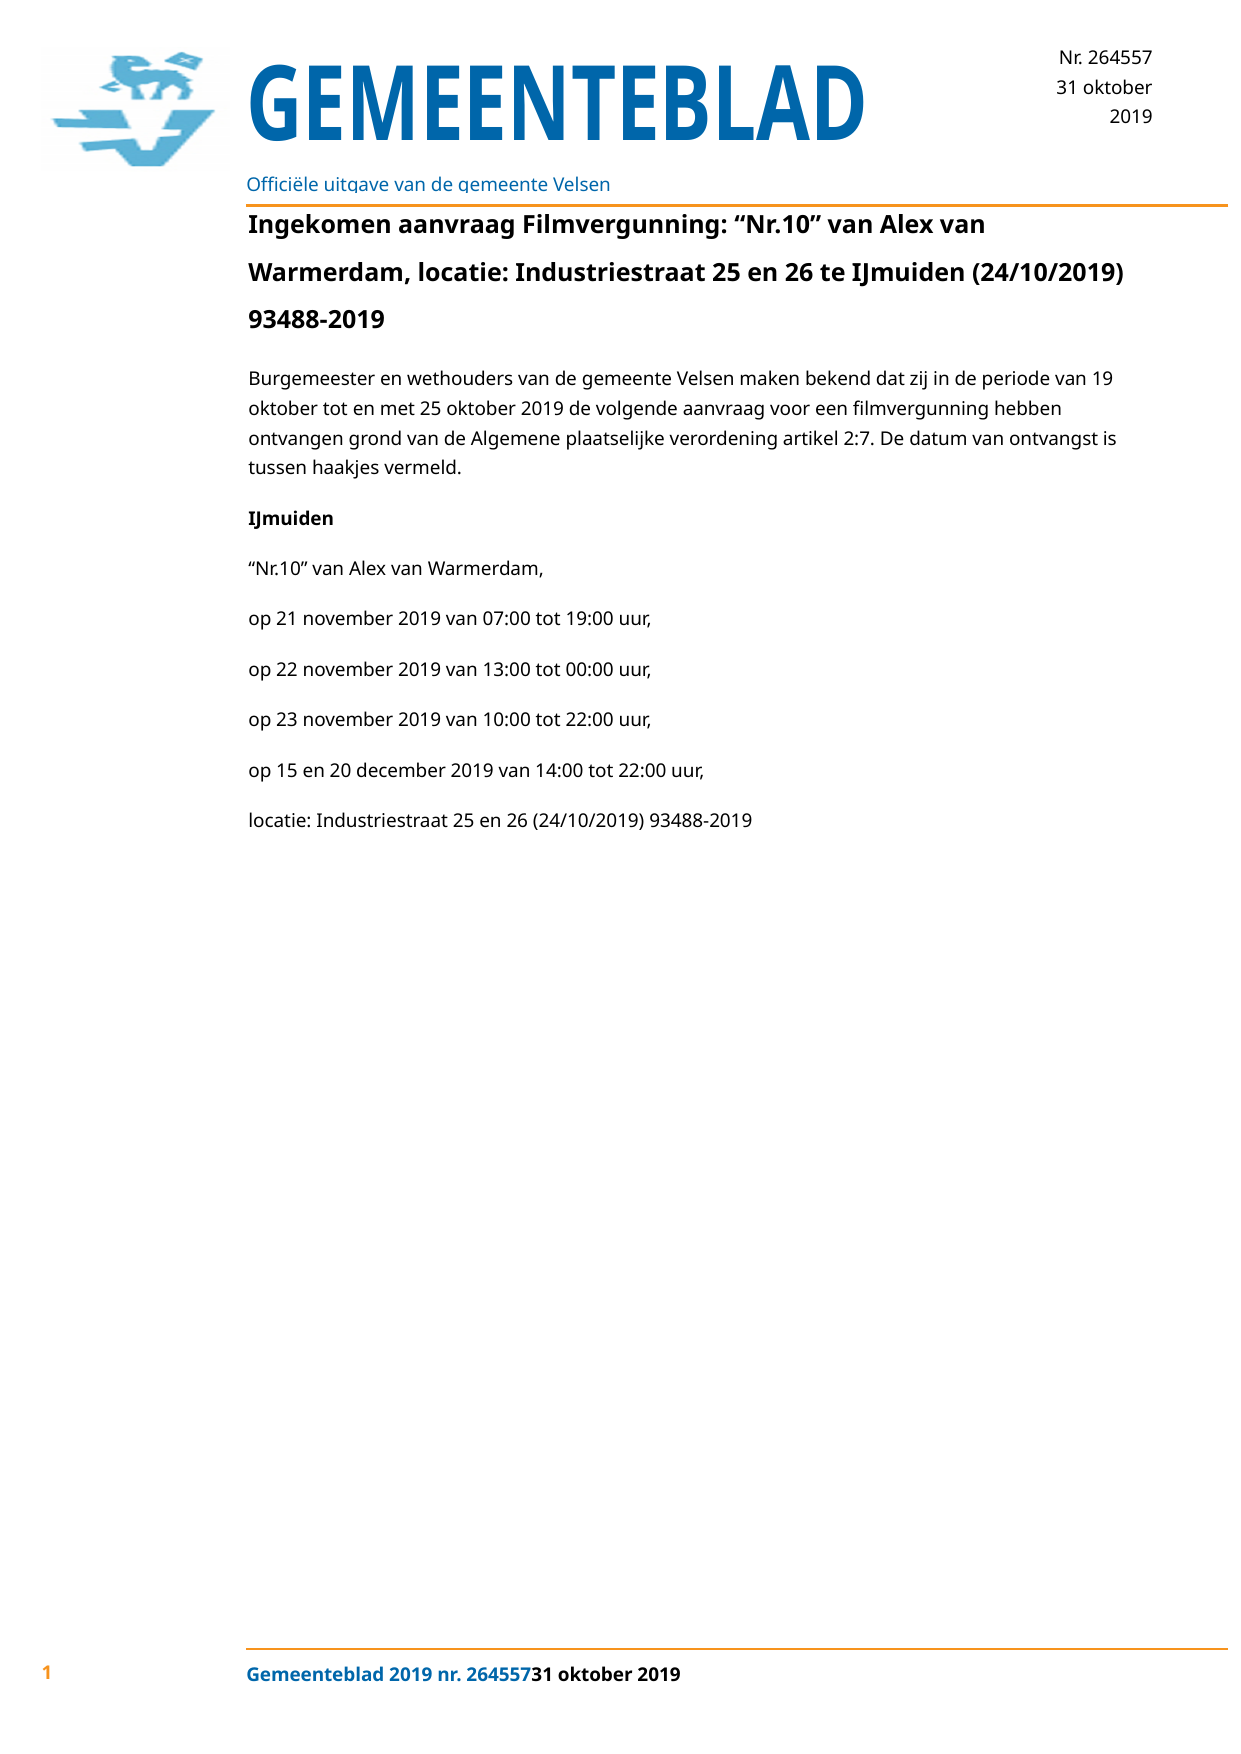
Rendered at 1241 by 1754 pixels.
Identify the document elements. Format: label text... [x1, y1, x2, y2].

text locatie: Industriestraat 25 en 26 (24/10/2019) 93488-2019 [248, 807, 1152, 833]
text op 23 november 2019 van 10:00 tot 22:00 uur, [248, 706, 1152, 732]
picture [41, 47, 231, 172]
text op 15 en 20 december 2019 van 14:00 tot 22:00 uur, [248, 757, 1152, 782]
text Burgemeester en wethouders van de gemeente Velsen maken bekend dat zij in de periode van 19 oktober tot en met 25 oktober 2019 de volgende aanvraag voor een filmvergunning hebben ontvangen grond van de Algemene plaatselijke verordening artikel 2:7. De datum van ontvangst is tussen haakjes vermeld. [248, 366, 1152, 480]
text op 22 november 2019 van 13:00 tot 00:00 uur, [248, 656, 1152, 682]
text Ingekomen aanvraag Filmvergunning: “Nr.10” van Alex van Warmerdam, locatie: Industriestraat 25 en 26 te IJmuiden (24/10/2019) 93488-2019 [248, 207, 1152, 336]
text IJmuiden [248, 505, 1152, 530]
text “Nr.10” van Alex van Warmerdam, [248, 555, 1152, 581]
text op 21 november 2019 van 07:00 tot 19:00 uur, [248, 606, 1152, 631]
